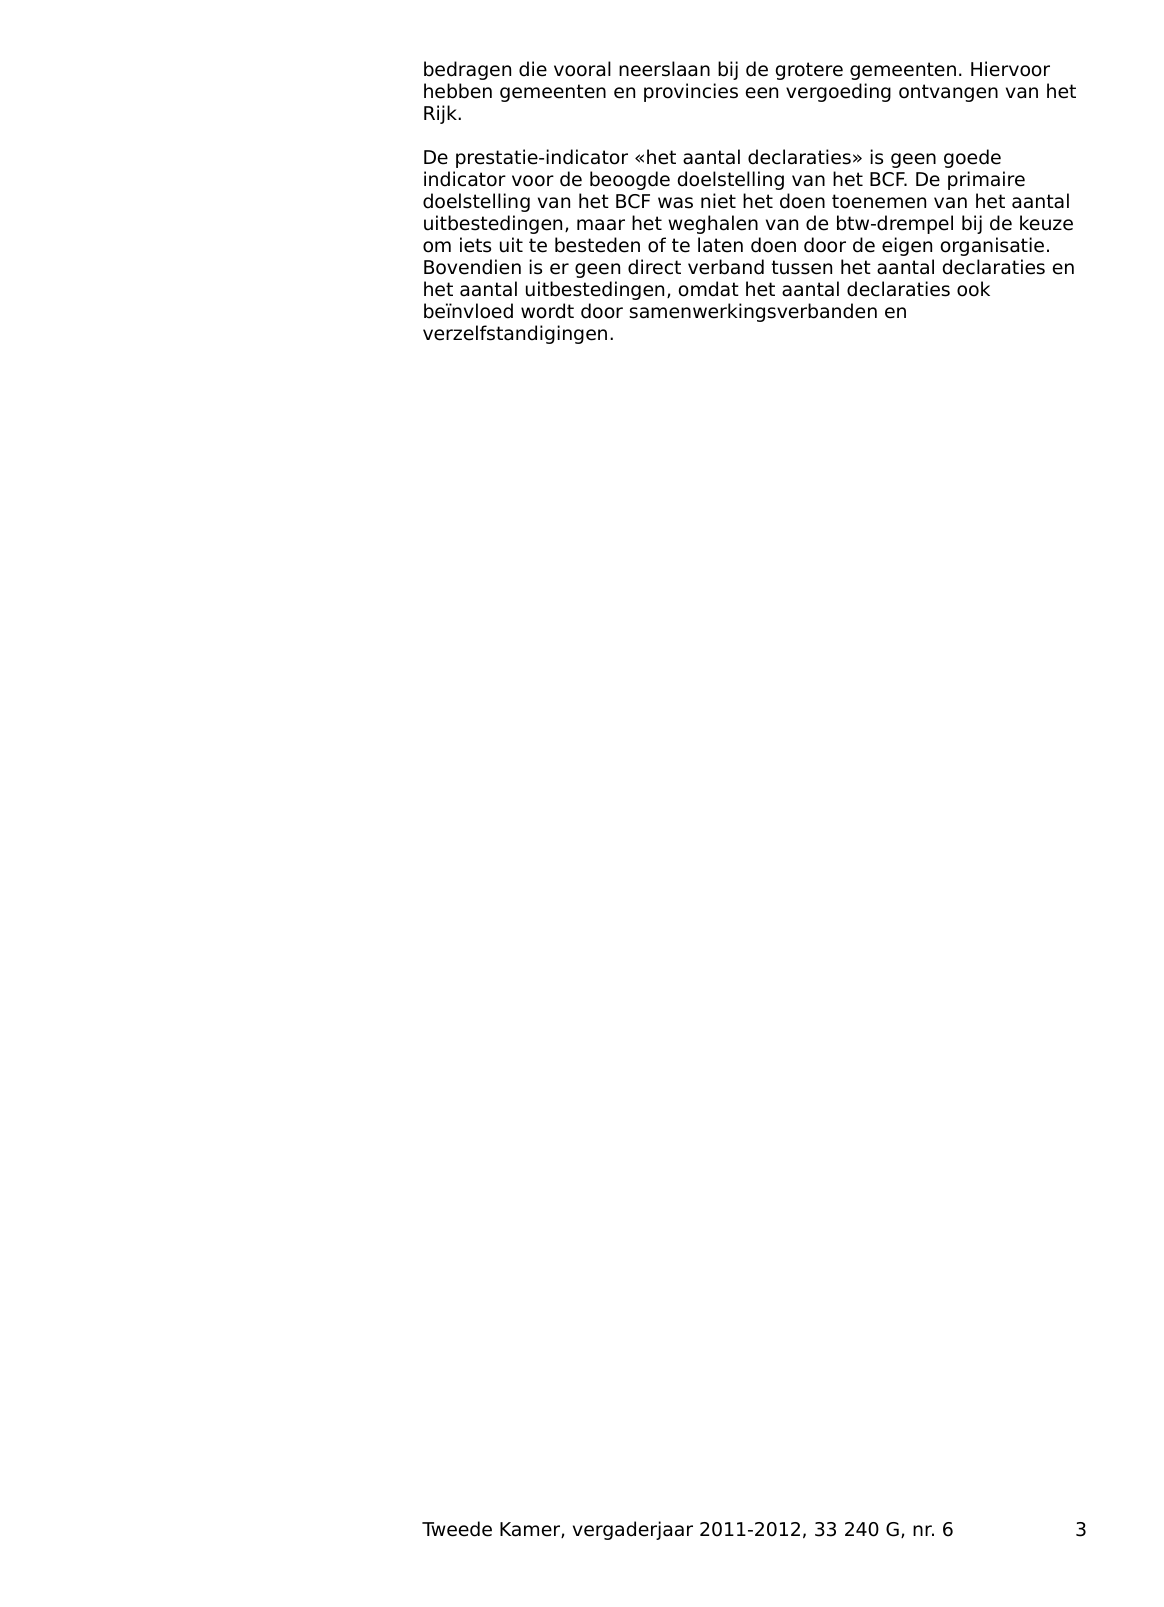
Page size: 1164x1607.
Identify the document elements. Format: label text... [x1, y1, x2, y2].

text bedragen die vooral neerslaan bij de grotere gemeenten. Hiervoor hebben gemeenten en provincies een vergoeding ontvangen van het Rijk. [422, 59, 1087, 125]
text De prestatie-indicator «het aantal declaraties» is geen goede indicator voor de beoogde doelstelling van het BCF. De primaire doelstelling van het BCF was niet het doen toenemen van het aantal uitbestedingen, maar het weghalen van de btw-drempel bij de keuze om iets uit te besteden of te laten doen door de eigen organisatie. Bovendien is er geen direct verband tussen het aantal declaraties en het aantal uitbestedingen, omdat het aantal declaraties ook beïnvloed wordt door samenwerkingsverbanden en verzelfstandigingen. [422, 147, 1087, 345]
